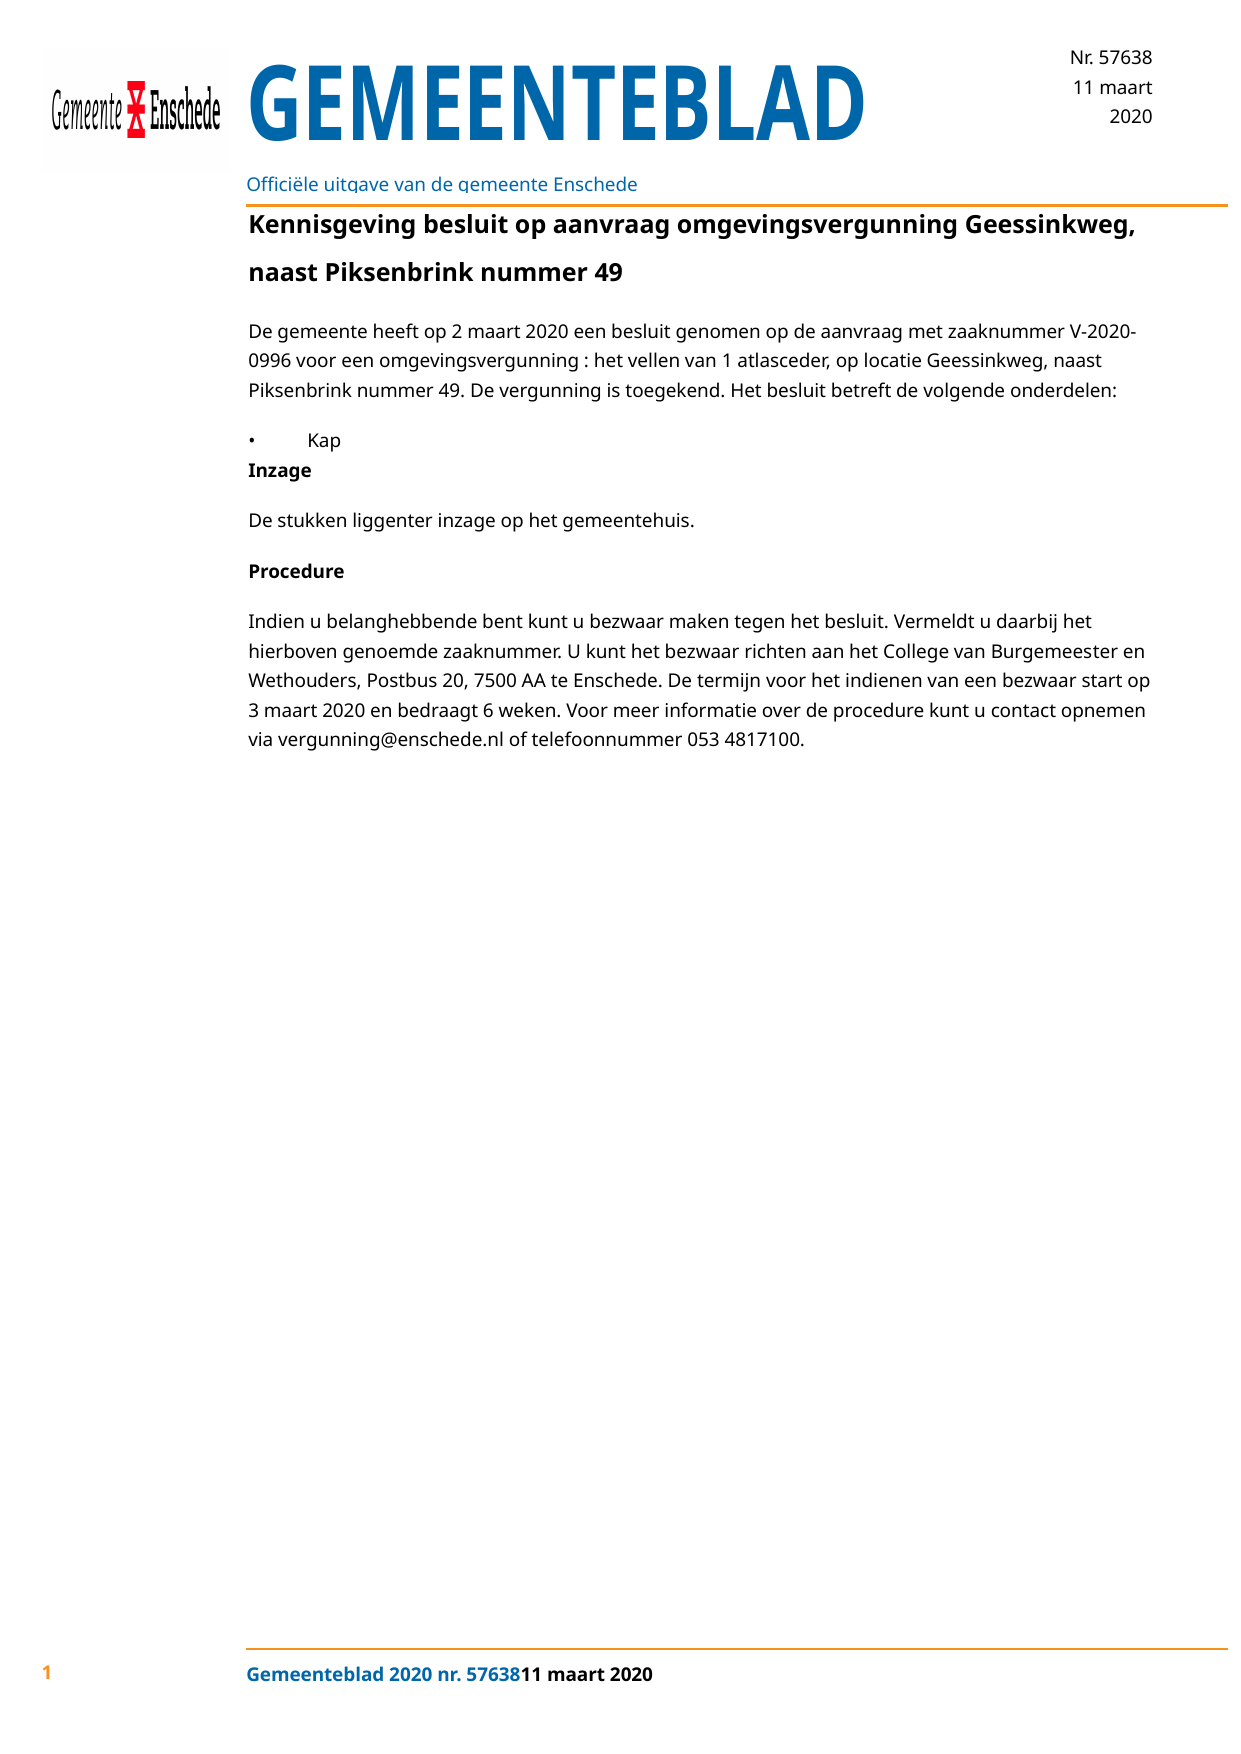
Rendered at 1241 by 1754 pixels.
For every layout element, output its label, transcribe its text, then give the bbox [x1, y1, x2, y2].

list Kap [248, 427, 1152, 453]
text Inzage [248, 457, 1152, 483]
picture [41, 47, 231, 172]
text Indien u belanghebbende bent kunt u bezwaar maken tegen het besluit. Vermeldt u daarbij het hierboven genoemde zaaknummer. U kunt het bezwaar richten aan het College van Burgemees­ter en Wethouders, Postbus 20, 7500 AA te Enschede. De termijn voor het indienen van een bezwaar start op 3 maart 2020 en bedraagt 6 weken. Voor meer informatie over de procedure kunt u contact opnemen via vergunning@enschede.nl of telefoonnummer 053 4817100. [248, 608, 1152, 752]
text De gemeente heeft op 2 maart 2020 een besluit genomen op de aanvraag met zaaknummer V-2020-0996 voor een omgevingsvergunning : het vellen van 1 atlasceder, op locatie Geessinkweg, naast Piksenbrink nummer 49. De vergunning is toegekend. Het besluit betreft de volgende onderdelen: [248, 318, 1152, 403]
text De stukken liggenter inzage op het gemeentehuis. [248, 507, 1152, 533]
text Kennisgeving besluit op aanvraag omgevingsvergunning Geessinkweg, naast Piksenbrink nummer 49 [248, 207, 1152, 288]
text Procedure [248, 558, 1152, 584]
